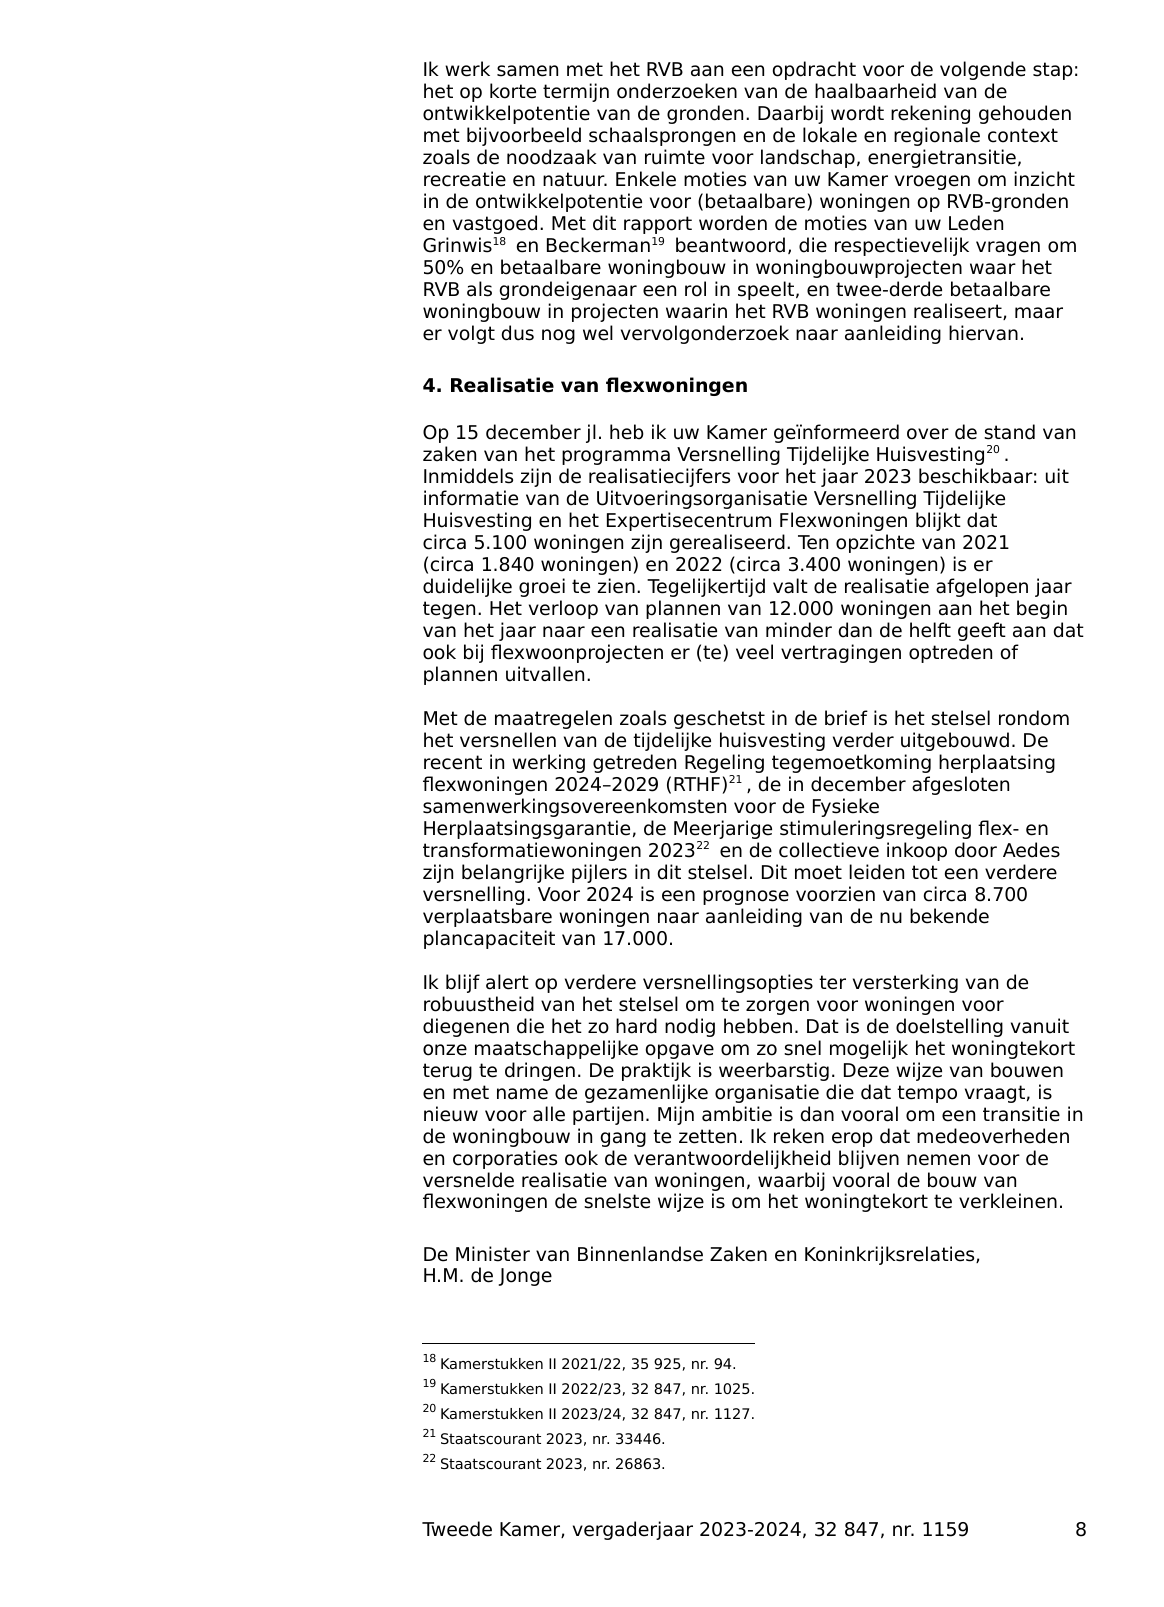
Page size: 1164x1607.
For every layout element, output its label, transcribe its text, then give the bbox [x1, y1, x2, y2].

text Kamerstukken II 2021/22, 35 925, nr. 94. [422, 1352, 1087, 1374]
text Kamerstukken II 2023/24, 32 847, nr. 1127. [422, 1402, 1087, 1424]
text Ik blijf alert op verdere versnellingsopties ter versterking van de robuustheid van het stelsel om te zorgen voor woningen voor diegenen die het zo hard nodig hebben. Dat is de doelstelling vanuit onze maatschappelijke opgave om zo snel mogelijk het woningtekort terug te dringen. De praktijk is weerbarstig. Deze wijze van bouwen en met name de gezamenlijke organisatie die dat tempo vraagt, is nieuw voor alle partijen. Mijn ambitie is dan vooral om een transitie in de woningbouw in gang te zetten. Ik reken erop dat medeoverheden en corporaties ook de verantwoordelijkheid blijven nemen voor de versnelde realisatie van woningen, waarbij vooral de bouw van flexwoningen de snelste wijze is om het woningtekort te verkleinen. [422, 972, 1087, 1213]
text De Minister van Binnenlandse Zaken en Koninkrijksrelaties, H.M. de Jonge [422, 1243, 1087, 1287]
text Kamerstukken II 2022/23, 32 847, nr. 1025. [422, 1377, 1087, 1399]
text Staatscourant 2023, nr. 26863. [422, 1452, 1087, 1474]
text Op 15 december jl. heb ik uw Kamer geïnformeerd over de stand van zaken van het programma Versnelling Tijdelijke Huisvesting. Inmiddels zijn de realisatiecijfers voor het jaar 2023 beschikbaar: uit informatie van de Uitvoeringsorganisatie Versnelling Tijdelijke Huisvesting en het Expertisecentrum Flexwoningen blijkt dat circa 5.100 woningen zijn gerealiseerd. Ten opzichte van 2021 (circa 1.840 woningen) en 2022 (circa 3.400 woningen) is er duidelijke groei te zien. Tegelijkertijd valt de realisatie afgelopen jaar tegen. Het verloop van plannen van 12.000 woningen aan het begin van het jaar naar een realisatie van minder dan de helft geeft aan dat ook bij flexwoonprojecten er (te) veel vertragingen optreden of plannen uitvallen. [422, 422, 1087, 686]
text Met de maatregelen zoals geschetst in de brief is het stelsel rondom het versnellen van de tijdelijke huisvesting verder uitgebouwd. De recent in werking getreden Regeling tegemoetkoming herplaatsing flexwoningen 2024–2029 (RTHF), de in december afgesloten samenwerkingsovereenkomsten voor de Fysieke Herplaatsingsgarantie, de Meerjarige stimuleringsregeling flex- en transformatiewoningen 2023 en de collectieve inkoop door Aedes zijn belangrijke pijlers in dit stelsel. Dit moet leiden tot een verdere versnelling. Voor 2024 is een prognose voorzien van circa 8.700 verplaatsbare woningen naar aanleiding van de nu bekende plancapaciteit van 17.000. [422, 708, 1087, 949]
subtitle 4. Realisatie van flexwoningen [422, 375, 1087, 397]
text Ik werk samen met het RVB aan een opdracht voor de volgende stap: het op korte termijn onderzoeken van de haalbaarheid van de ontwikkelpotentie van de gronden. Daarbij wordt rekening gehouden met bijvoorbeeld schaalsprongen en de lokale en regionale context zoals de noodzaak van ruimte voor landschap, energietransitie, recreatie en natuur. Enkele moties van uw Kamer vroegen om inzicht in de ontwikkelpotentie voor (betaalbare) woningen op RVB-gronden en vastgoed. Met dit rapport worden de moties van uw Leden Grinwis en Beckerman beantwoord, die respectievelijk vragen om 50% en betaalbare woningbouw in woningbouwprojecten waar het RVB als grondeigenaar een rol in speelt, en twee-derde betaalbare woningbouw in projecten waarin het RVB woningen realiseert, maar er volgt dus nog wel vervolgonderzoek naar aanleiding hiervan. [422, 59, 1087, 345]
text Staatscourant 2023, nr. 33446. [422, 1427, 1087, 1449]
